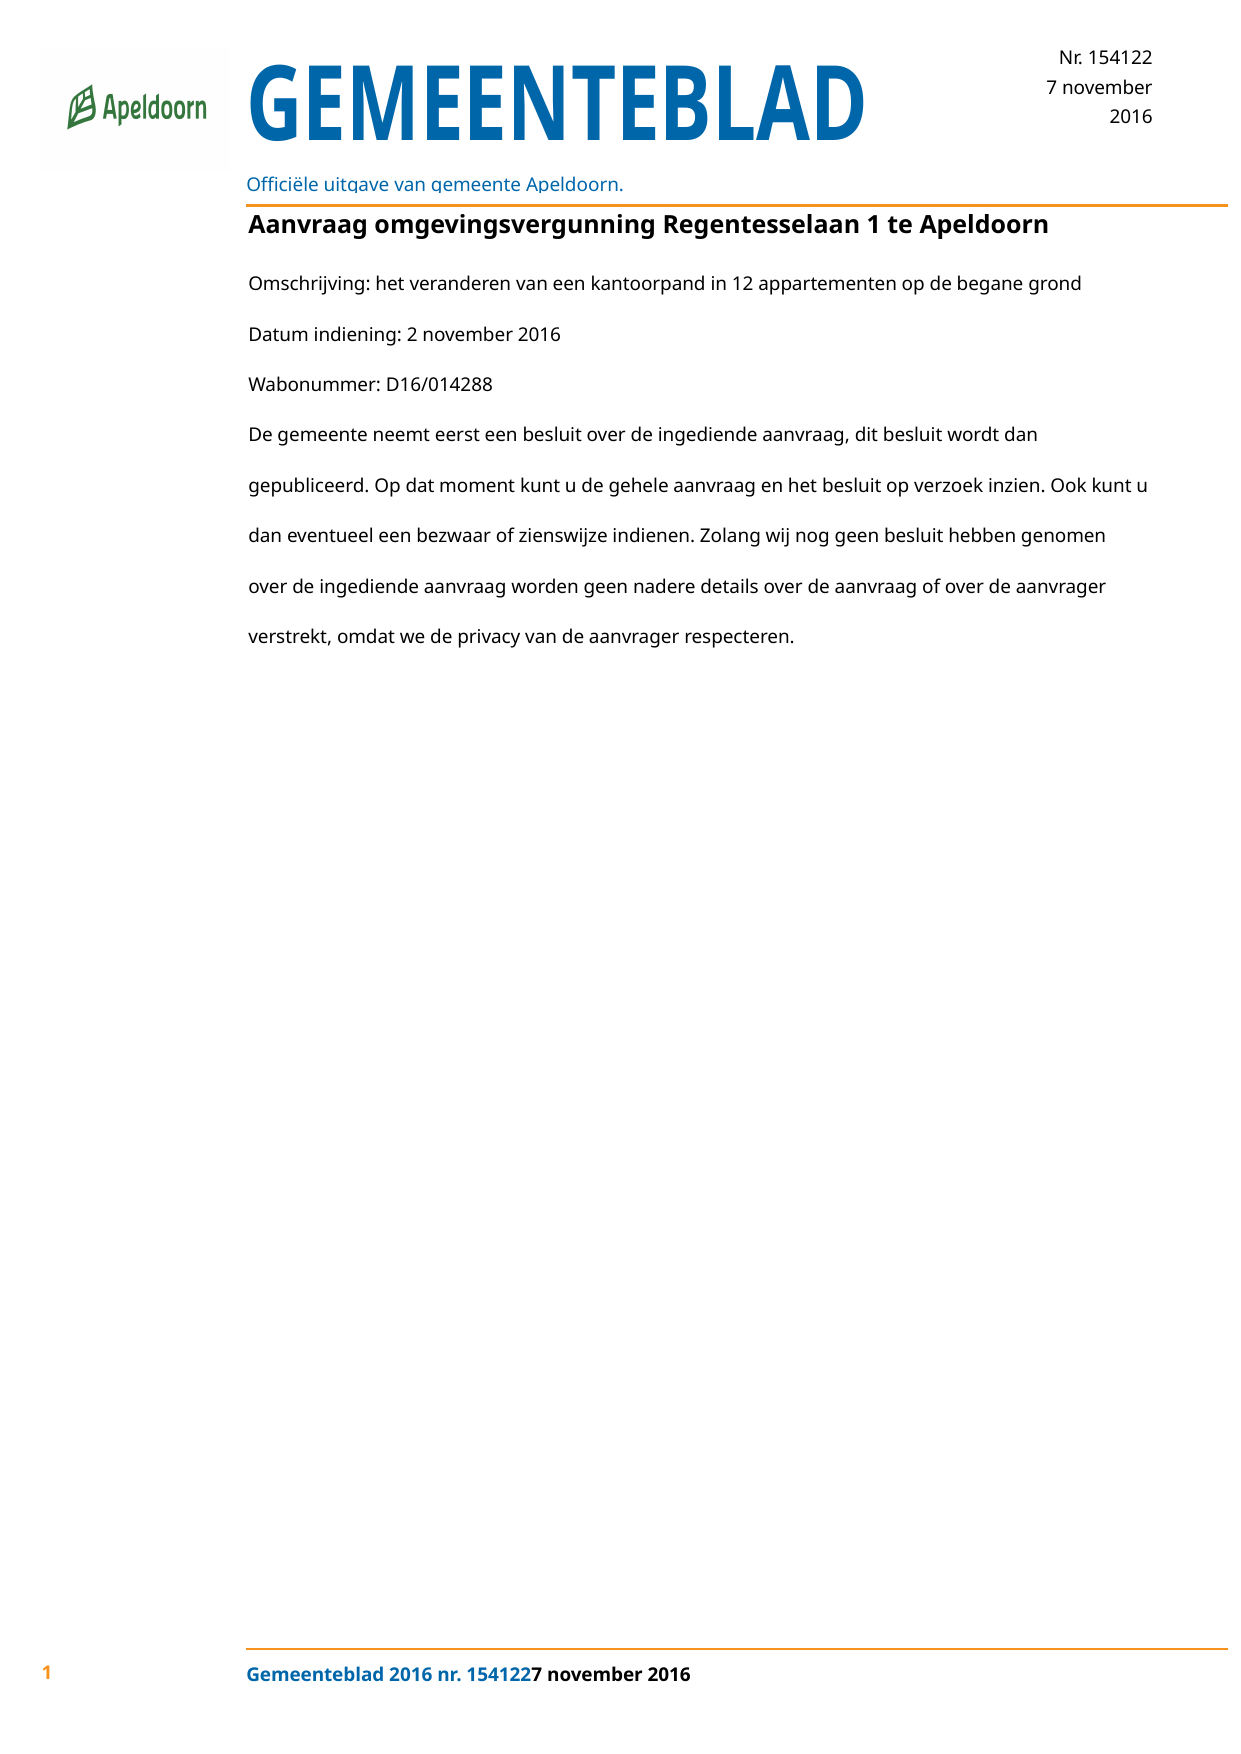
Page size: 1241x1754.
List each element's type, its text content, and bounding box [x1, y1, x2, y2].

text gepubliceerd. Op dat moment kunt u de gehele aanvraag en het besluit op verzoek inzien. Ook kunt u [248, 472, 1152, 498]
text De gemeente neemt eerst een besluit over de ingediende aanvraag, dit besluit wordt dan [248, 422, 1152, 447]
text over de ingediende aanvraag worden geen nadere details over de aanvraag of over de aanvrager [248, 573, 1152, 598]
text verstrekt, omdat we de privacy van de aanvrager respecteren. [248, 623, 1152, 649]
picture [41, 47, 231, 172]
text Aanvraag omgevingsvergunning Regentesselaan 1 te Apeldoorn [248, 207, 1152, 241]
text Wabonummer: D16/014288 [248, 371, 1152, 397]
text dan eventueel een bezwaar of zienswijze indienen. Zolang wij nog geen besluit hebben genomen [248, 522, 1152, 548]
text Omschrijving: het veranderen van een kantoorpand in 12 appartementen op de begane grond [248, 270, 1152, 296]
text Datum indiening: 2 november 2016 [248, 321, 1152, 346]
